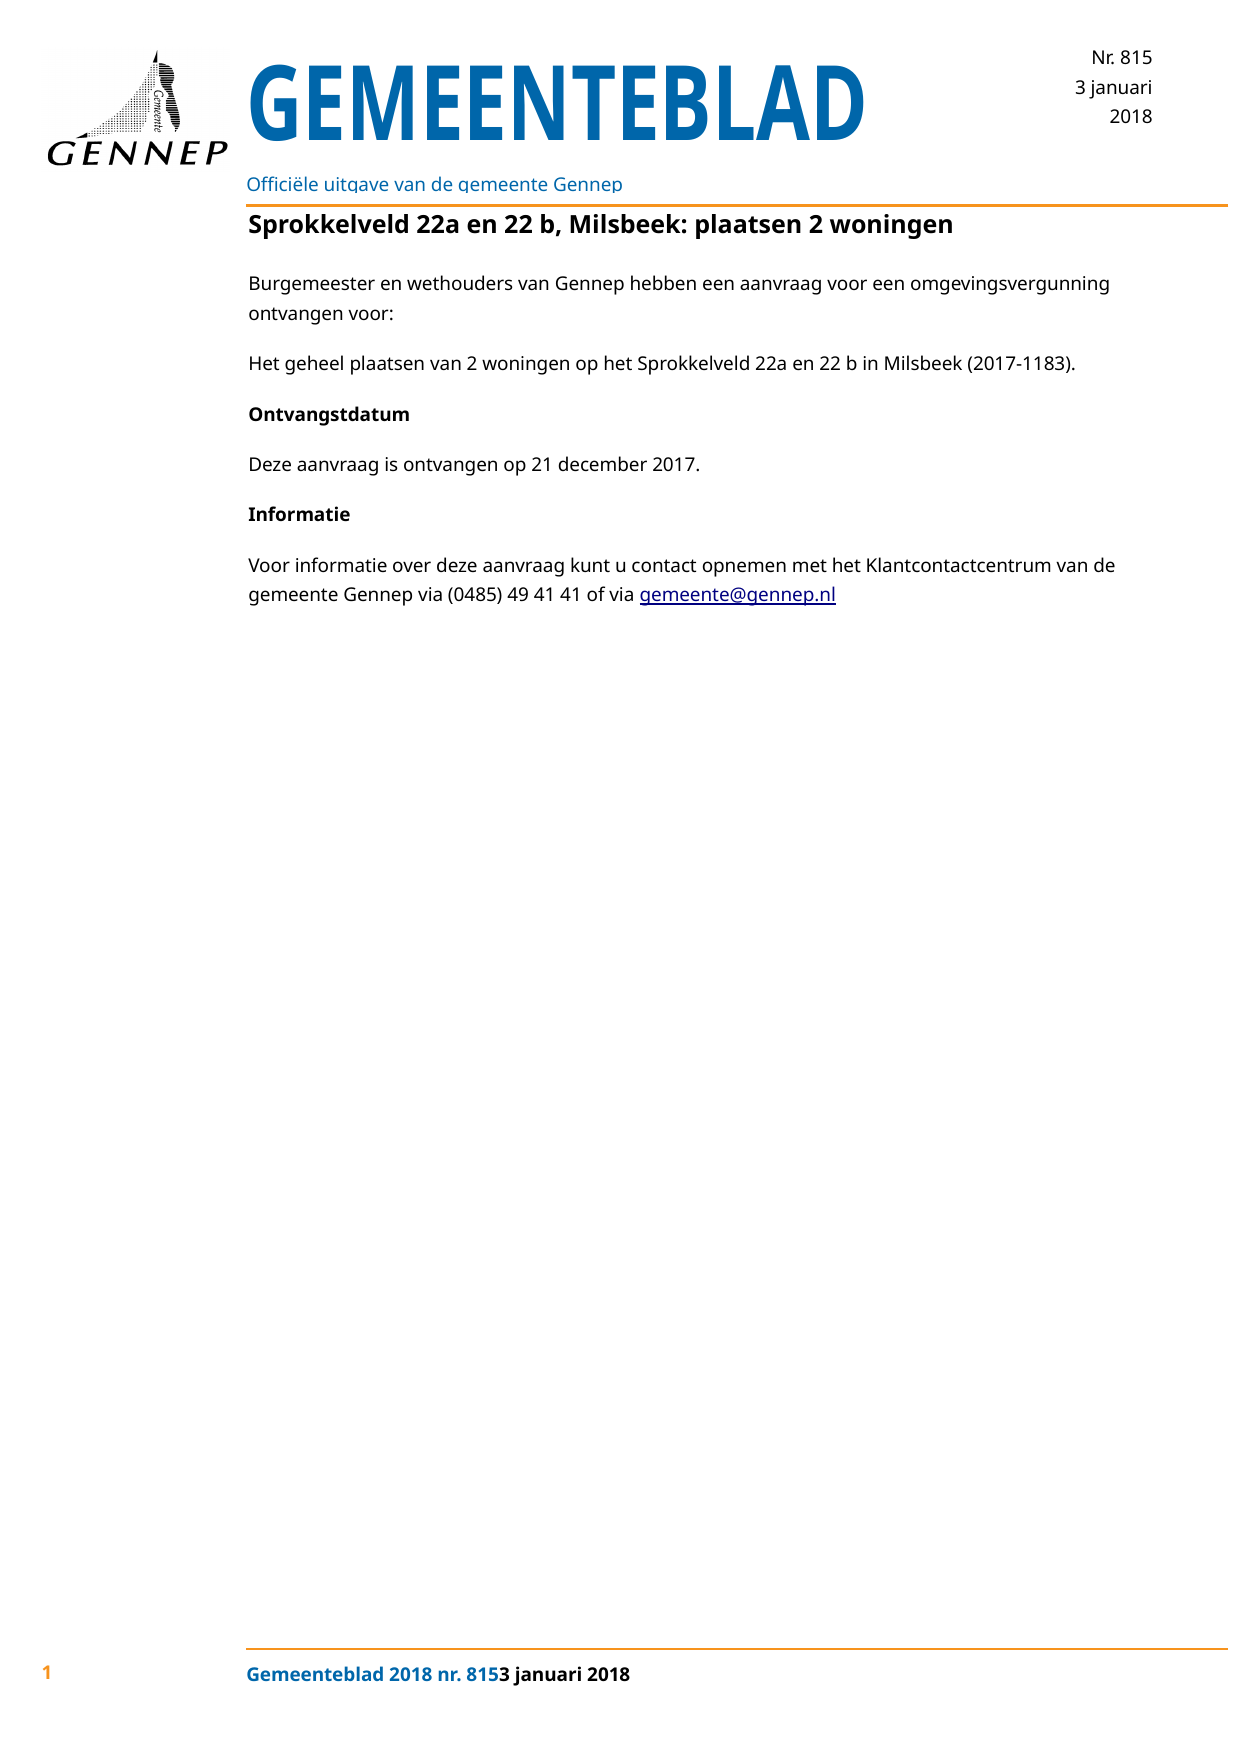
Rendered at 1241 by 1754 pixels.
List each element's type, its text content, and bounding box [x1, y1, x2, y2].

text Informatie [248, 502, 1152, 527]
picture [41, 47, 231, 172]
text Ontvangstdatum [248, 401, 1152, 426]
text Het geheel plaatsen van 2 woningen op het Sprokkelveld 22a en 22 b in Milsbeek (2017-1183). [248, 350, 1152, 376]
text Burgemeester en wethouders van Gennep hebben een aanvraag voor een omgevingsvergunning ontvangen voor: [248, 270, 1152, 326]
text Sprokkelveld 22a en 22 b, Milsbeek: plaatsen 2 woningen [248, 207, 1152, 241]
text Voor informatie over deze aanvraag kunt u contact opnemen met het Klantcontactcentrum van de gemeente Gennep via (0485) 49 41 41 of via gemeente@gennep.nl [248, 552, 1152, 607]
text Deze aanvraag is ontvangen op 21 december 2017. [248, 451, 1152, 477]
